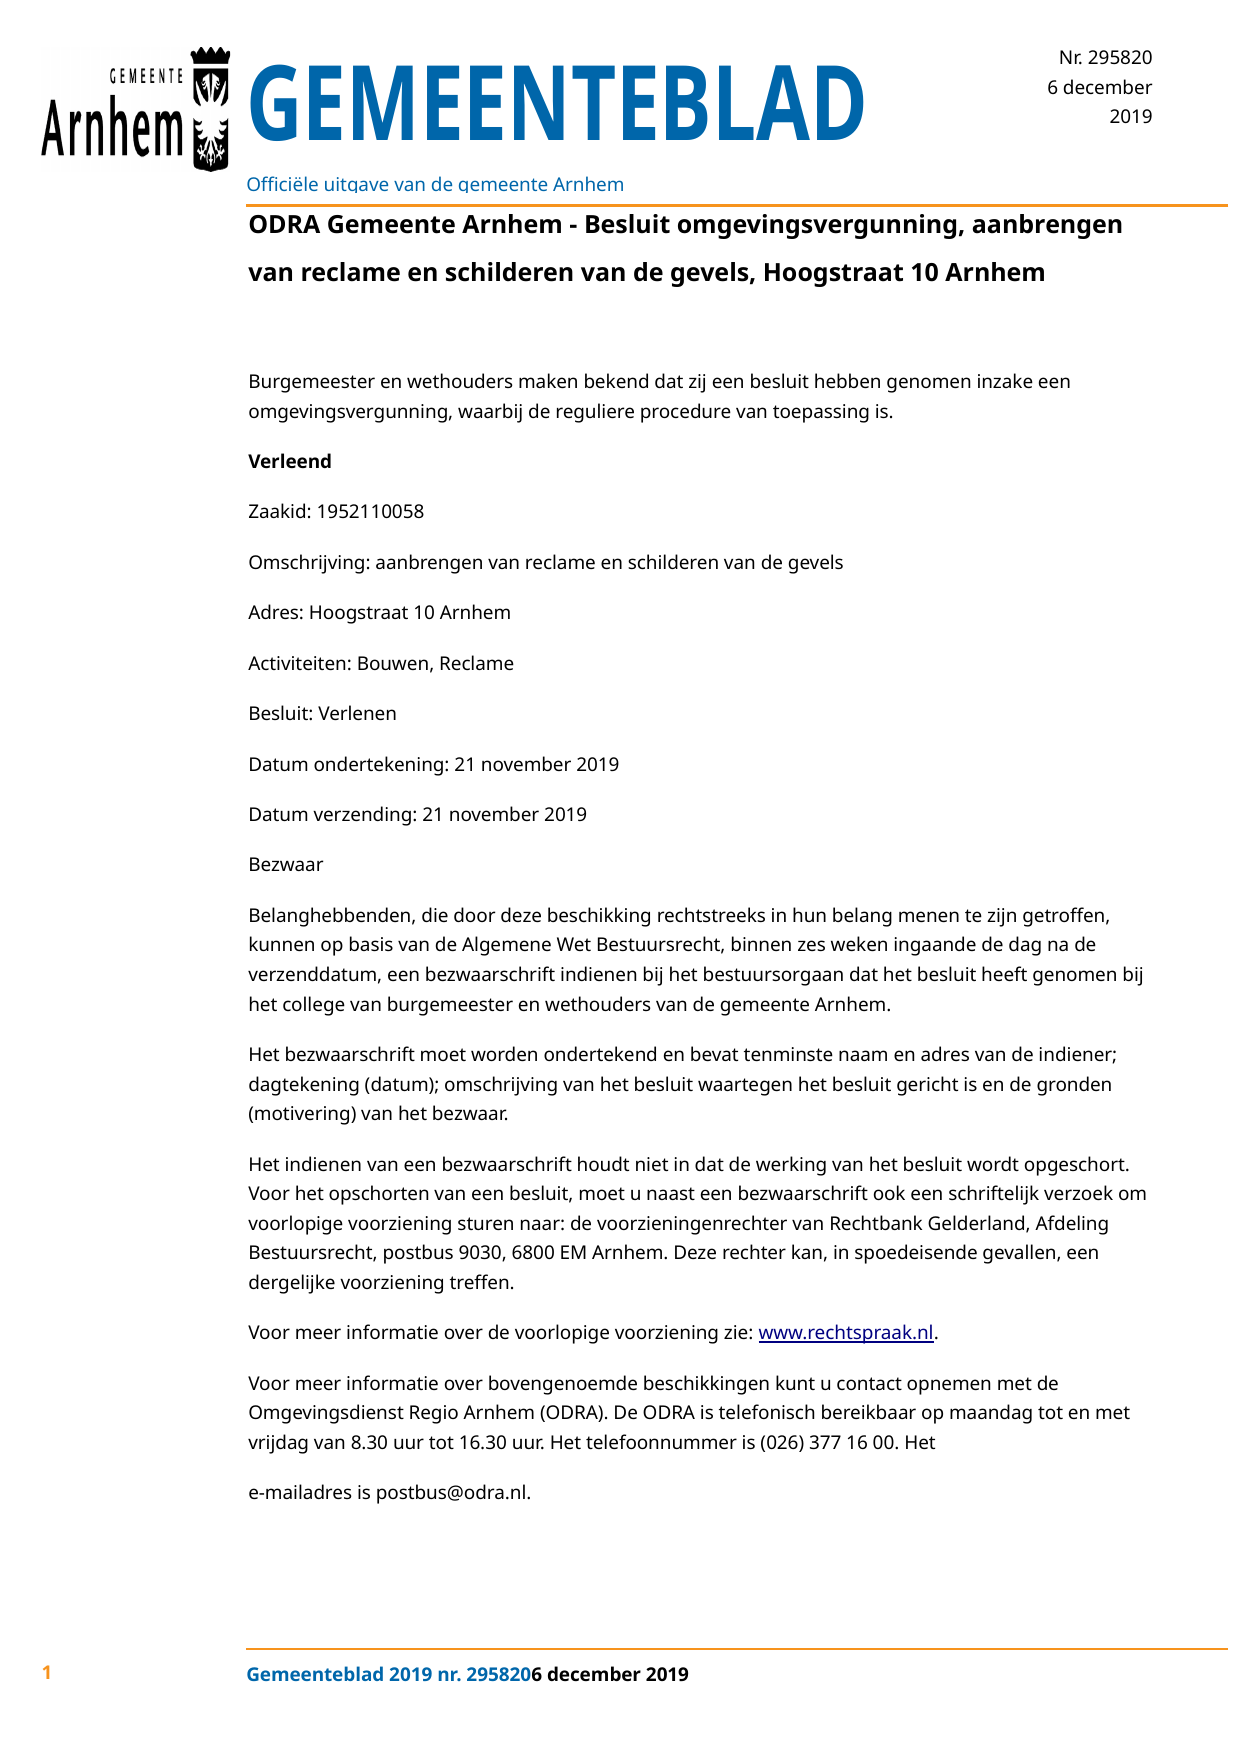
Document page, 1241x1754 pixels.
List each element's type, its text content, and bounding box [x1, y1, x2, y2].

text Voor meer informatie over de voorlopige voorziening zie: www.rechtspraak.nl. [248, 1319, 1152, 1345]
text e-mailadres is postbus@odra.nl. [248, 1479, 1152, 1505]
text ODRA Gemeente Arnhem - Besluit omgevingsvergunning, aanbrengen van reclame en schilderen van de gevels, Hoogstraat 10 Arnhem [248, 207, 1152, 288]
text Besluit: Verlenen [248, 700, 1152, 726]
text Adres: Hoogstraat 10 Arnhem [248, 599, 1152, 625]
text Datum verzending: 21 november 2019 [248, 801, 1152, 827]
text Zaakid: 1952110058 [248, 499, 1152, 524]
text Verleend [248, 448, 1152, 474]
text Bezwaar [248, 852, 1152, 877]
text Het indienen van een bezwaarschrift houdt niet in dat de werking van het besluit wordt opgeschort. Voor het opschorten van een besluit, moet u naast een bezwaarschrift ook een schriftelijk verzoek om voorlopige voorziening sturen naar: de voorzieningenrechter van Rechtbank Gelderland, Afdeling Bestuursrecht, postbus 9030, 6800 EM Arnhem. Deze rechter kan, in spoedeisende gevallen, een dergelijke voorziening treffen. [248, 1151, 1152, 1295]
text Burgemeester en wethouders maken bekend dat zij een besluit hebben genomen inzake een omgevingsvergunning, waarbij de reguliere procedure van toepassing is. [248, 368, 1152, 424]
text Datum ondertekening: 21 november 2019 [248, 751, 1152, 777]
picture [41, 47, 231, 172]
text Het bezwaarschrift moet worden ondertekend en bevat tenminste naam en adres van de indiener; dagtekening (datum); omschrijving van het besluit waartegen het besluit gericht is en de gronden (motivering) van het bezwaar. [248, 1041, 1152, 1126]
text Activiteiten: Bouwen, Reclame [248, 650, 1152, 676]
text Omschrijving: aanbrengen van reclame en schilderen van de gevels [248, 549, 1152, 575]
text Voor meer informatie over bovengenoemde beschikkingen kunt u contact opnemen met de Omgevingsdienst Regio Arnhem (ODRA). De ODRA is telefonisch bereikbaar op maandag tot en met vrijdag van 8.30 uur tot 16.30 uur. Het telefoonnummer is (026) 377 16 00. Het [248, 1370, 1152, 1455]
text Belanghebbenden, die door deze beschikking rechtstreeks in hun belang menen te zijn getroffen, kunnen op basis van de Algemene Wet Bestuursrecht, binnen zes weken ingaande de dag na de verzenddatum, een bezwaarschrift indienen bij het bestuursorgaan dat het besluit heeft genomen bij het college van burgemeester en wethouders van de gemeente Arnhem. [248, 902, 1152, 1017]
